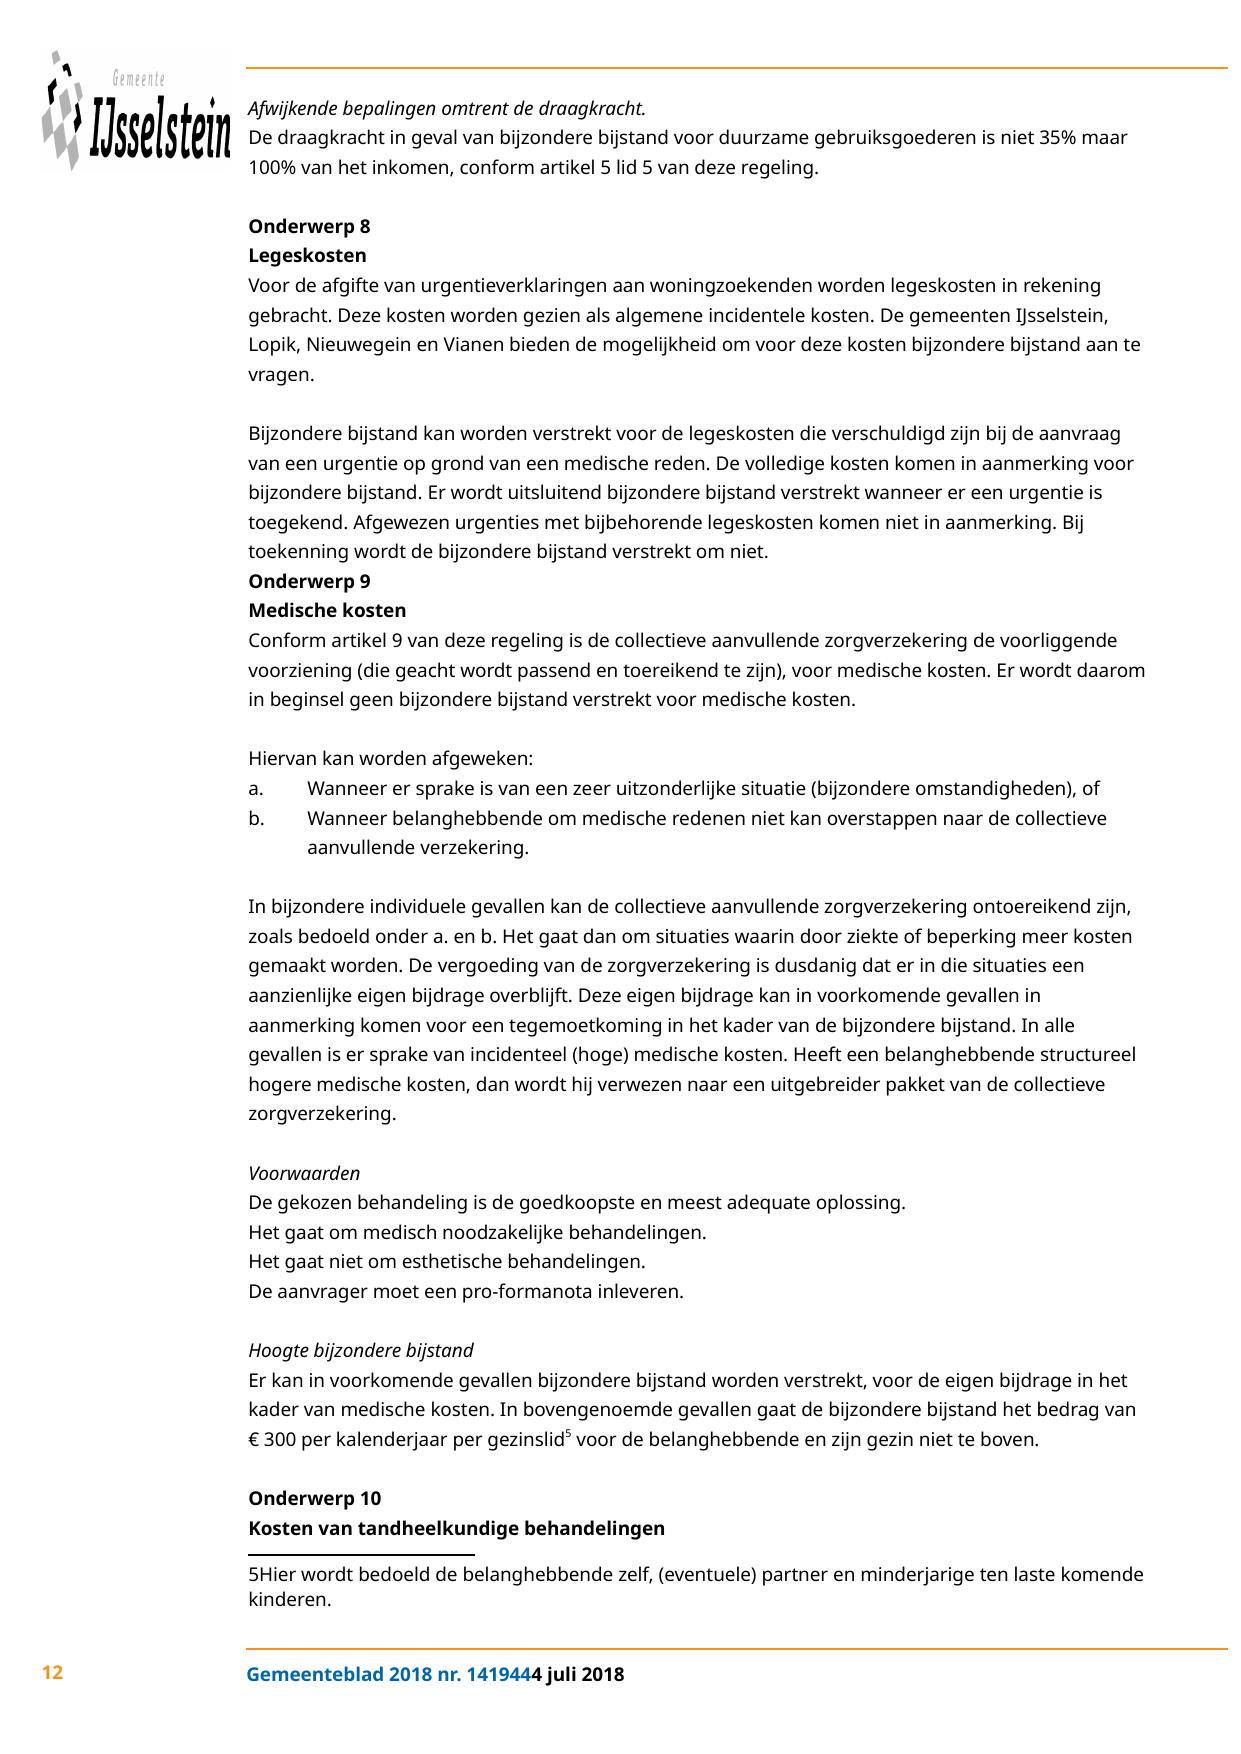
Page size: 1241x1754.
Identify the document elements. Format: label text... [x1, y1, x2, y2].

text Bijzondere bijstand kan worden verstrekt voor de legeskosten die verschuldigd zijn bij de aanvraag van een urgentie op grond van een medische reden. De volledige kosten komen in aanmerking voor bijzondere bijstand. Er wordt uitsluitend bijzondere bijstand verstrekt wanneer er een urgentie is toegekend. Afgewezen urgenties met bijbehorende legeskosten komen niet in aanmerking. Bij toekenning wordt de bijzondere bijstand verstrekt om niet. [248, 420, 1152, 564]
text Hiervan kan worden afgeweken: [248, 746, 1152, 771]
text Legeskosten [248, 243, 1152, 268]
text Hoogte bijzondere bijstand [248, 1337, 1152, 1363]
text De aanvrager moet een pro-formanota inleveren. [248, 1278, 1152, 1304]
text Kosten van tandheelkundige behandelingen [248, 1515, 1152, 1541]
text De gekozen behandeling is de goedkoopste en meest adequate oplossing. [248, 1189, 1152, 1215]
text Het gaat om medisch noodzakelijke behandelingen. [248, 1219, 1152, 1245]
text Het gaat niet om esthetische behandelingen. [248, 1248, 1152, 1274]
text Hier wordt bedoeld de belanghebbende zelf, (eventuele) partner en minderjarige ten laste komende kinderen. [248, 1561, 1152, 1612]
text In bijzondere individuele gevallen kan de collectieve aanvullende zorgverzekering ontoereikend zijn, zoals bedoeld onder a. en b. Het gaat dan om situaties waarin door ziekte of beperking meer kosten gemaakt worden. De vergoeding van de zorgverzekering is dusdanig dat er in die situaties een aanzienlijke eigen bijdrage overblijft. Deze eigen bijdrage kan in voorkomende gevallen in aanmerking komen voor een tegemoetkoming in het kader van de bijzondere bijstand. In alle gevallen is er sprake van incidenteel (hoge) medische kosten. Heeft een belanghebbende structureel hogere medische kosten, dan wordt hij verwezen naar een uitgebreider pakket van de collectieve zorgverzekering. [248, 893, 1152, 1126]
text Voorwaarden [248, 1160, 1152, 1186]
text Onderwerp 8 [248, 213, 1152, 239]
text Onderwerp 9 [248, 568, 1152, 594]
text Afwijkende bepalingen omtrent de draagkracht. [248, 95, 1152, 121]
list Wanneer belanghebbende om medische redenen niet kan overstappen naar de collectieve aanvullende verzekering. [248, 805, 1152, 860]
text Conform artikel 9 van deze regeling is de collectieve aanvullende zorgverzekering de voorliggende voorziening (die geacht wordt passend en toereikend te zijn), voor medische kosten. Er wordt daarom in beginsel geen bijzondere bijstand verstrekt voor medische kosten. [248, 627, 1152, 712]
text Medische kosten [248, 598, 1152, 623]
list Wanneer er sprake is van een zeer uitzonderlijke situatie (bijzondere omstandigheden), of [248, 775, 1152, 801]
text Onderwerp 10 [248, 1485, 1152, 1511]
picture [41, 47, 231, 172]
text Voor de afgifte van urgentieverklaringen aan woningzoekenden worden legeskosten in rekening gebracht. Deze kosten worden gezien als algemene incidentele kosten. De gemeenten IJsselstein, Lopik, Nieuwegein en Vianen bieden de mogelijkheid om voor deze kosten bijzondere bijstand aan te vragen. [248, 272, 1152, 387]
text Er kan in voorkomende gevallen bijzondere bijstand worden verstrekt, voor de eigen bijdrage in het kader van medische kosten. In bovengenoemde gevallen gaat de bijzondere bijstand het bedrag van € 300 per kalenderjaar per gezinslid voor de belanghebbende en zijn gezin niet te boven. [248, 1367, 1152, 1452]
text De draagkracht in geval van bijzondere bijstand voor duurzame gebruiksgoederen is niet 35% maar 100% van het inkomen, conform artikel 5 lid 5 van deze regeling. [248, 124, 1152, 180]
